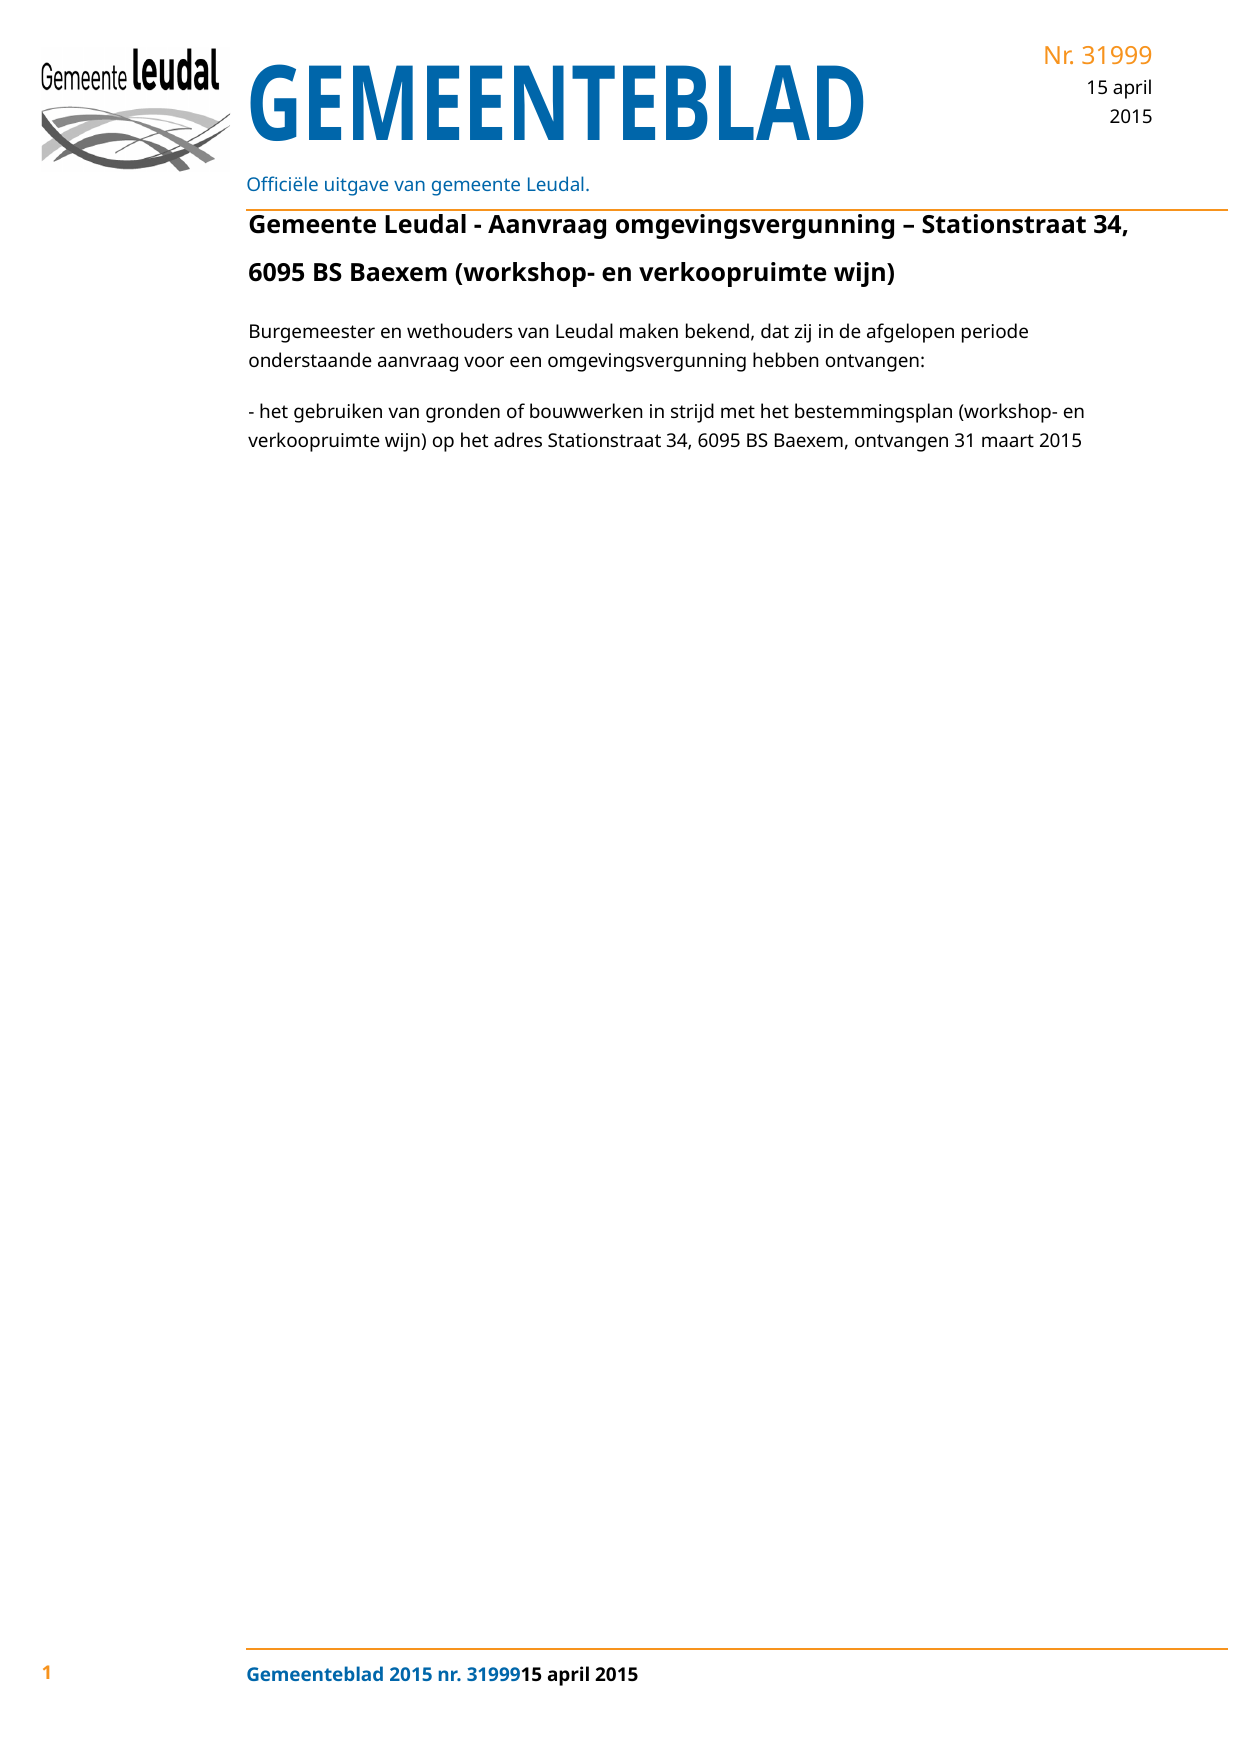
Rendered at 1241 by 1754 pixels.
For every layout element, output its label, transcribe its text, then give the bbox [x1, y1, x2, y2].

text Gemeente Leudal - Aanvraag omgevingsvergunning – Stationstraat 34, 6095 BS Baexem (workshop- en verkoopruimte wijn) [248, 211, 1152, 288]
picture [41, 47, 231, 172]
text Burgemeester en wethouders van Leudal maken bekend, dat zij in de afgelopen periode onderstaande aanvraag voor een omgevingsvergunning hebben ontvangen: [248, 318, 1152, 373]
text - het gebruiken van gronden of bouwwerken in strijd met het bestemmingsplan (workshop- en verkoopruimte wijn) op het adres Stationstraat 34, 6095 BS Baexem, ontvangen 31 maart 2015 [248, 398, 1152, 453]
